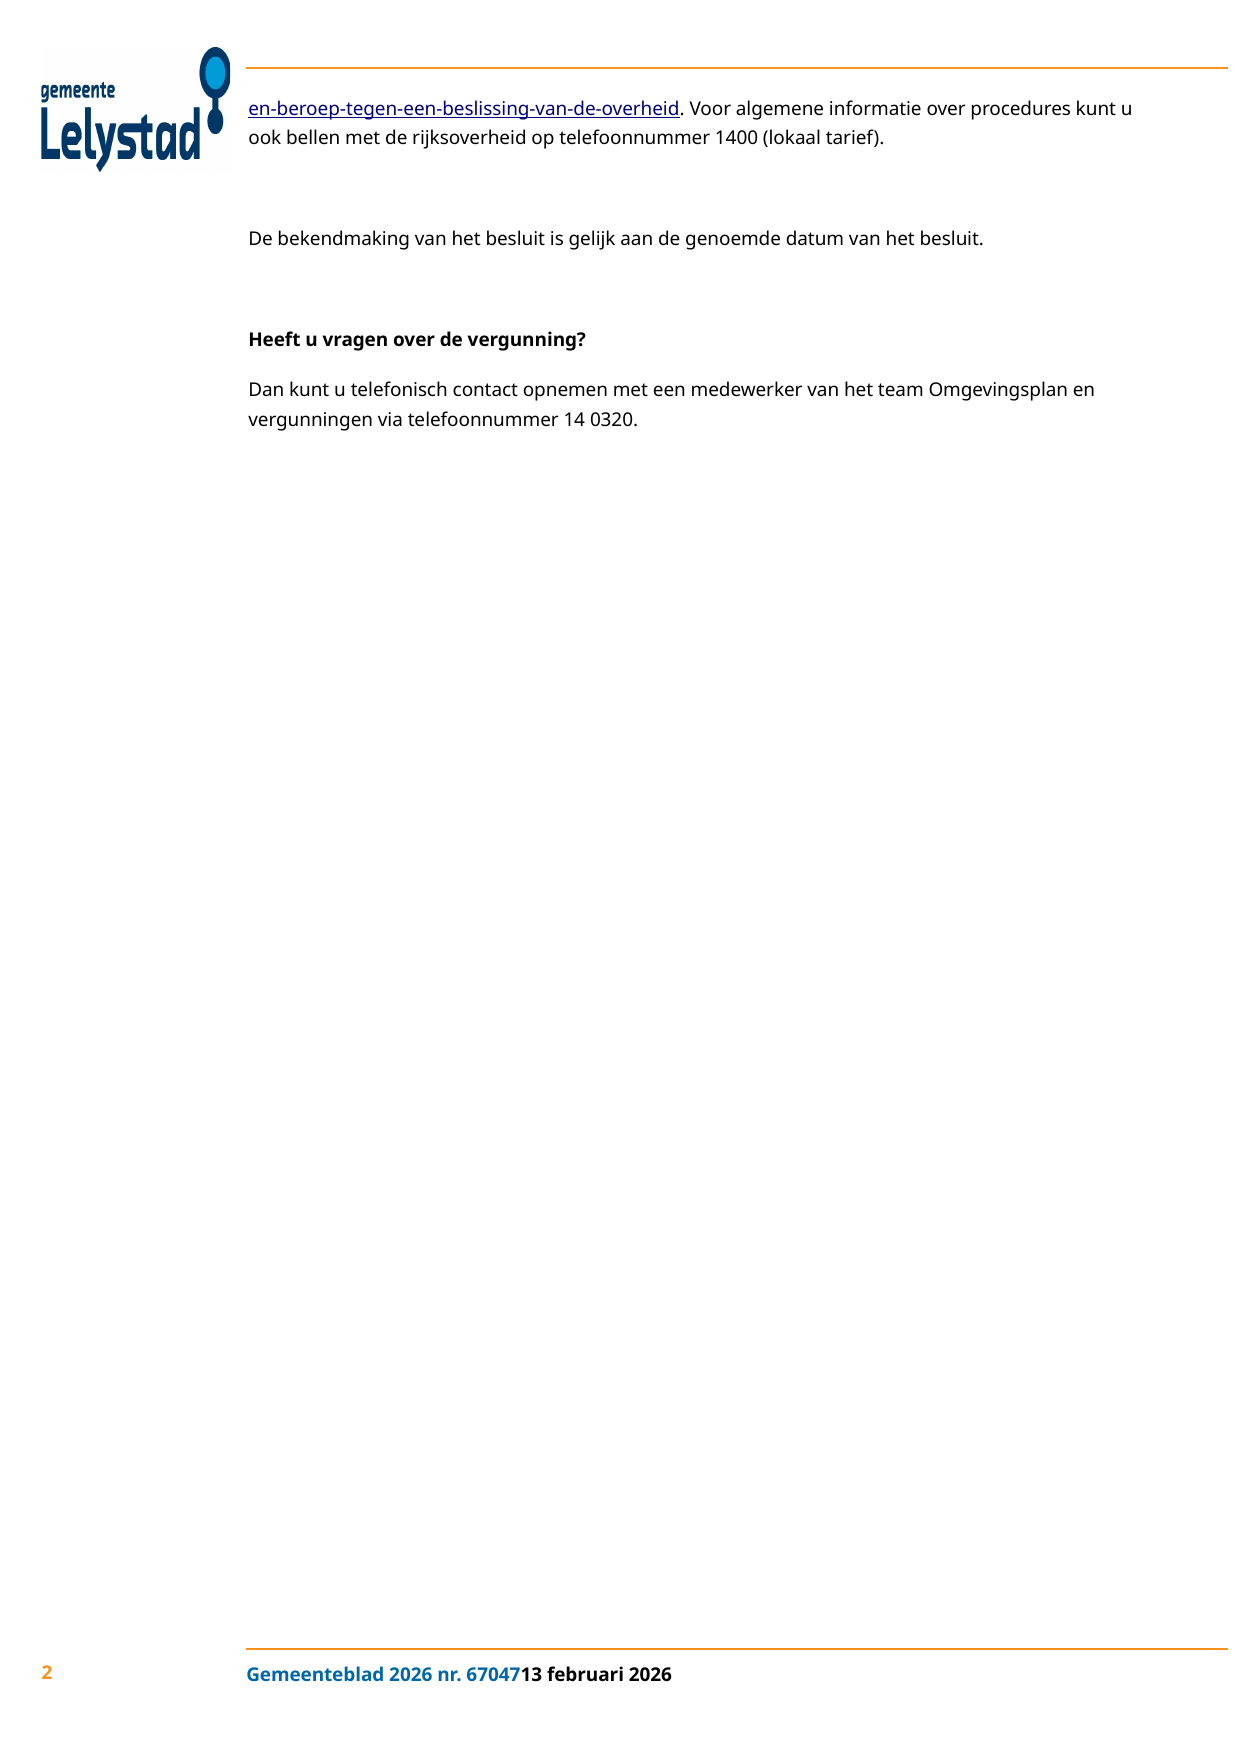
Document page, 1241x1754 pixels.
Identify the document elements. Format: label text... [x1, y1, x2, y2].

picture [41, 47, 231, 172]
text en-beroep-tegen-een-beslissing-van-de-overheid. Voor algemene informatie over procedures kunt u ook bellen met de rijksoverheid op telefoonnummer 1400 (lokaal tarief). [248, 95, 1152, 150]
text Dan kunt u telefonisch contact opnemen met een medewerker van het team Omgevingsplan en vergunningen via telefoonnummer 14 0320. [248, 376, 1152, 432]
text De bekendmaking van het besluit is gelijk aan de genoemde datum van het besluit. [248, 225, 1152, 251]
text Heeft u vragen over de vergunning? [248, 326, 1152, 352]
